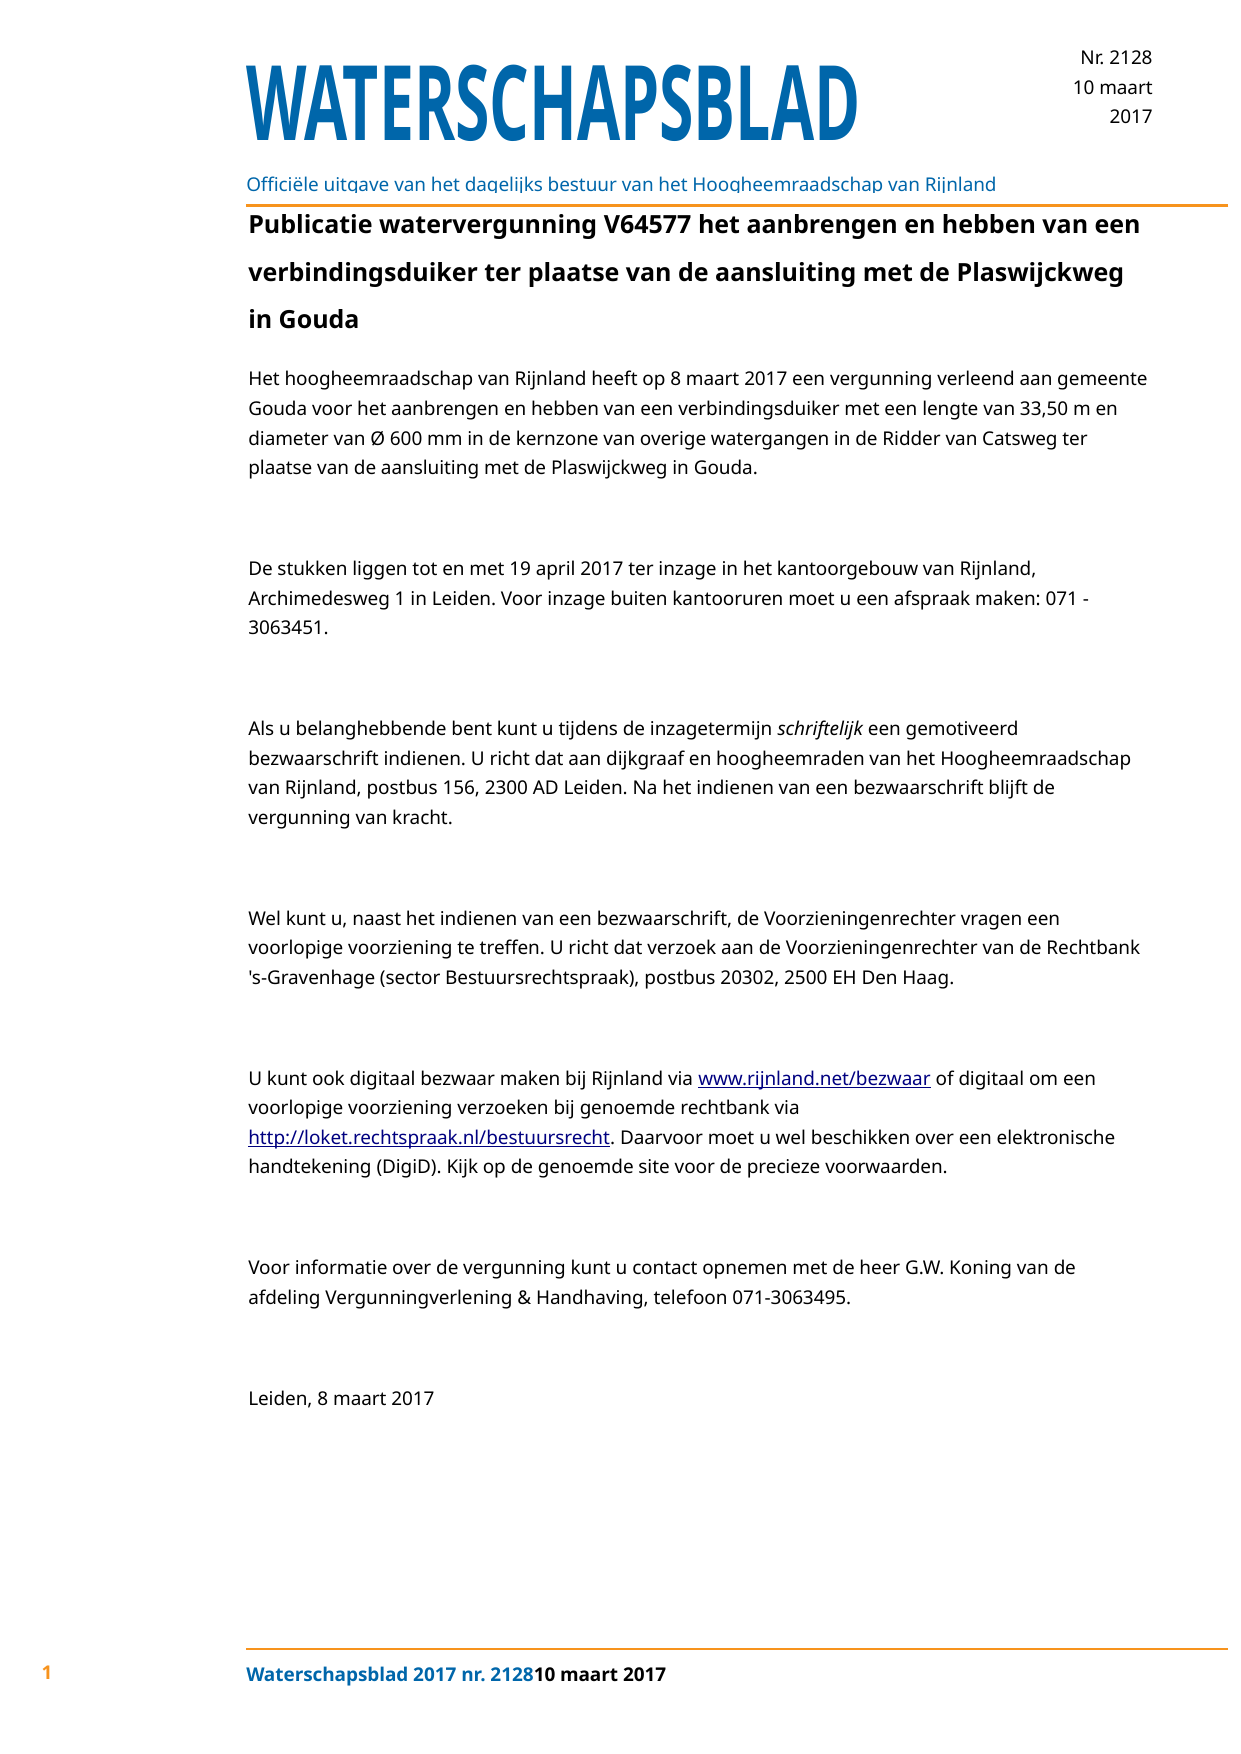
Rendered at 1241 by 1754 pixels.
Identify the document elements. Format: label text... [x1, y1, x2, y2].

text Als u belanghebbende bent kunt u tijdens de inzagetermijn schriftelijk een gemotiveerd bezwaarschrift indienen. U richt dat aan dijkgraaf en hoogheemraden van het Hoogheemraadschap van Rijnland, postbus 156, 2300 AD Leiden. Na het indienen van een bezwaarschrift blijft de vergunning van kracht. [248, 715, 1152, 829]
picture [41, 47, 231, 172]
text Voor informatie over de vergunning kunt u contact opnemen met de heer G.W. Koning van de afdeling Vergunningverlening & Handhaving, telefoon 071-3063495. [248, 1254, 1152, 1309]
text Leiden, 8 maart 2017 [248, 1385, 1152, 1410]
text U kunt ook digitaal bezwaar maken bij Rijnland via www.rijnland.net/bezwaar of digitaal om een voorlopige voorziening verzoeken bij genoemde rechtbank via http://loket.rechtspraak.nl/bestuursrecht. Daarvoor moet u wel beschikken over een elektronische handtekening (DigiD). Kijk op de genoemde site voor de precieze voorwaarden. [248, 1065, 1152, 1179]
text Wel kunt u, naast het indienen van een bezwaarschrift, de Voorzieningenrechter vragen een voorlopige voorziening te treffen. U richt dat verzoek aan de Voorzieningenrechter van de Rechtbank 's-Gravenhage (sector Bestuursrechtspraak), postbus 20302, 2500 EH Den Haag. [248, 905, 1152, 989]
text De stukken liggen tot en met 19 april 2017 ter inzage in het kantoorgebouw van Rijnland, Archimedesweg 1 in Leiden. Voor inzage buiten kantooruren moet u een afspraak maken: 071 - 3063451. [248, 555, 1152, 640]
text Het hoogheemraadschap van Rijnland heeft op 8 maart 2017 een vergunning verleend aan gemeente Gouda voor het aanbrengen en hebben van een verbindingsduiker met een lengte van 33,50 m en diameter van Ø 600 mm in de kernzone van overige watergangen in de Ridder van Catsweg ter plaatse van de aansluiting met de Plaswijckweg in Gouda. [248, 366, 1152, 480]
text Publicatie watervergunning V64577 het aanbrengen en hebben van een verbindingsduiker ter plaatse van de aansluiting met de Plaswijckweg in Gouda [248, 207, 1152, 336]
